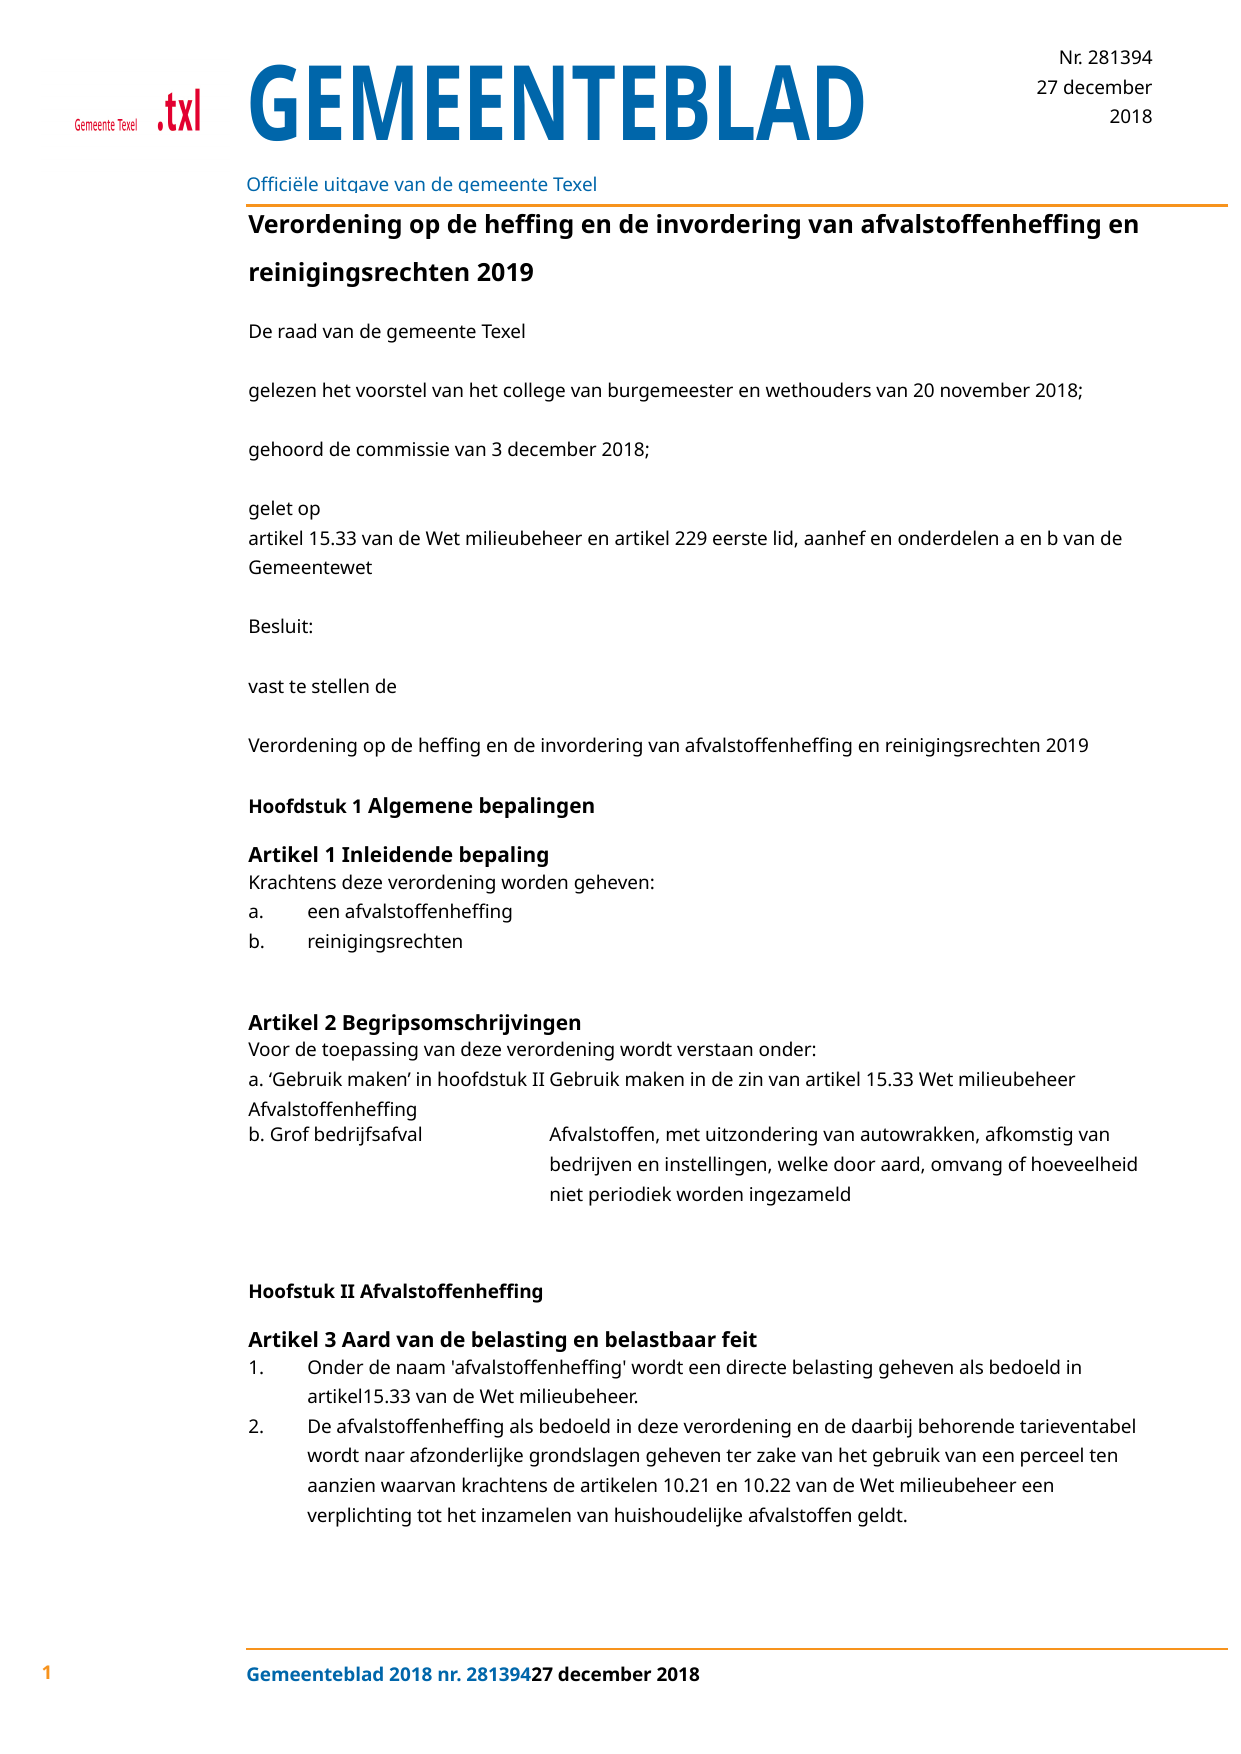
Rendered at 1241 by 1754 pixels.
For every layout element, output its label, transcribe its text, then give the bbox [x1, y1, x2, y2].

list een afvalstoffenheffing [248, 898, 1152, 924]
text Artikel 2 Begripsomschrijvingen [248, 1008, 1152, 1037]
text Voor de toepassing van deze verordening wordt verstaan onder: [248, 1037, 1152, 1062]
table_cell b. Grof bedrijfsafval [248, 1122, 549, 1206]
text Artikel 1 Inleidende bepaling [248, 841, 1152, 869]
list reinigingsrechten [248, 928, 1152, 954]
text artikel 15.33 van de Wet milieubeheer en artikel 229 eerste lid, aanhef en onderdelen a en b van de Gemeentewet [248, 525, 1152, 580]
text Hoofdstuk 1 Algemene bepalingen [248, 791, 1152, 820]
table_header a. ‘Gebruik maken’ in hoofdstuk II Afvalstoffenheffing [248, 1066, 549, 1122]
text gehoord de commissie van 3 december 2018; [248, 436, 1152, 462]
text Besluit: [248, 614, 1152, 639]
text gelet op [248, 495, 1152, 521]
list De afvalstoffenheffing als bedoeld in deze verordening en de daarbij behorende tarieventabel wordt naar afzonderlijke grondslagen geheven ter zake van het gebruik van een perceel ten aanzien waarvan krachtens de artikelen 10.21 en 10.22 van de Wet milieubeheer een verplichting tot het inzamelen van huishoudelijke afvalstoffen geldt. [248, 1413, 1152, 1527]
table_header Gebruik maken in de zin van artikel 15.33 Wet milieubeheer [549, 1066, 1152, 1122]
text vast te stellen de [248, 673, 1152, 699]
text Verordening op de heffing en de invordering van afvalstoffenheffing en reinigingsrechten 2019 [248, 732, 1152, 758]
text De raad van de gemeente Texel [248, 318, 1152, 344]
text Hoofstuk II Afvalstoffenheffing [248, 1276, 1152, 1304]
text gelezen het voorstel van het college van burgemeester en wethouders van 20 november 2018; [248, 377, 1152, 403]
text Krachtens deze verordening worden geheven: [248, 869, 1152, 895]
text Artikel 3 Aard van de belasting en belastbaar feit [248, 1325, 1152, 1354]
text Verordening op de heffing en de invordering van afvalstoffenheffing en reinigingsrechten 2019 [248, 207, 1152, 288]
picture [41, 47, 231, 172]
list Onder de naam 'afvalstoffenheffing' wordt een directe belasting geheven als bedoeld in artikel15.33 van de Wet milieubeheer. [248, 1354, 1152, 1409]
table_cell Afvalstoffen, met uitzondering van autowrakken, afkomstig van bedrijven en instellingen, welke door aard, omvang of hoeveelheid niet periodiek worden ingezameld [549, 1122, 1152, 1206]
